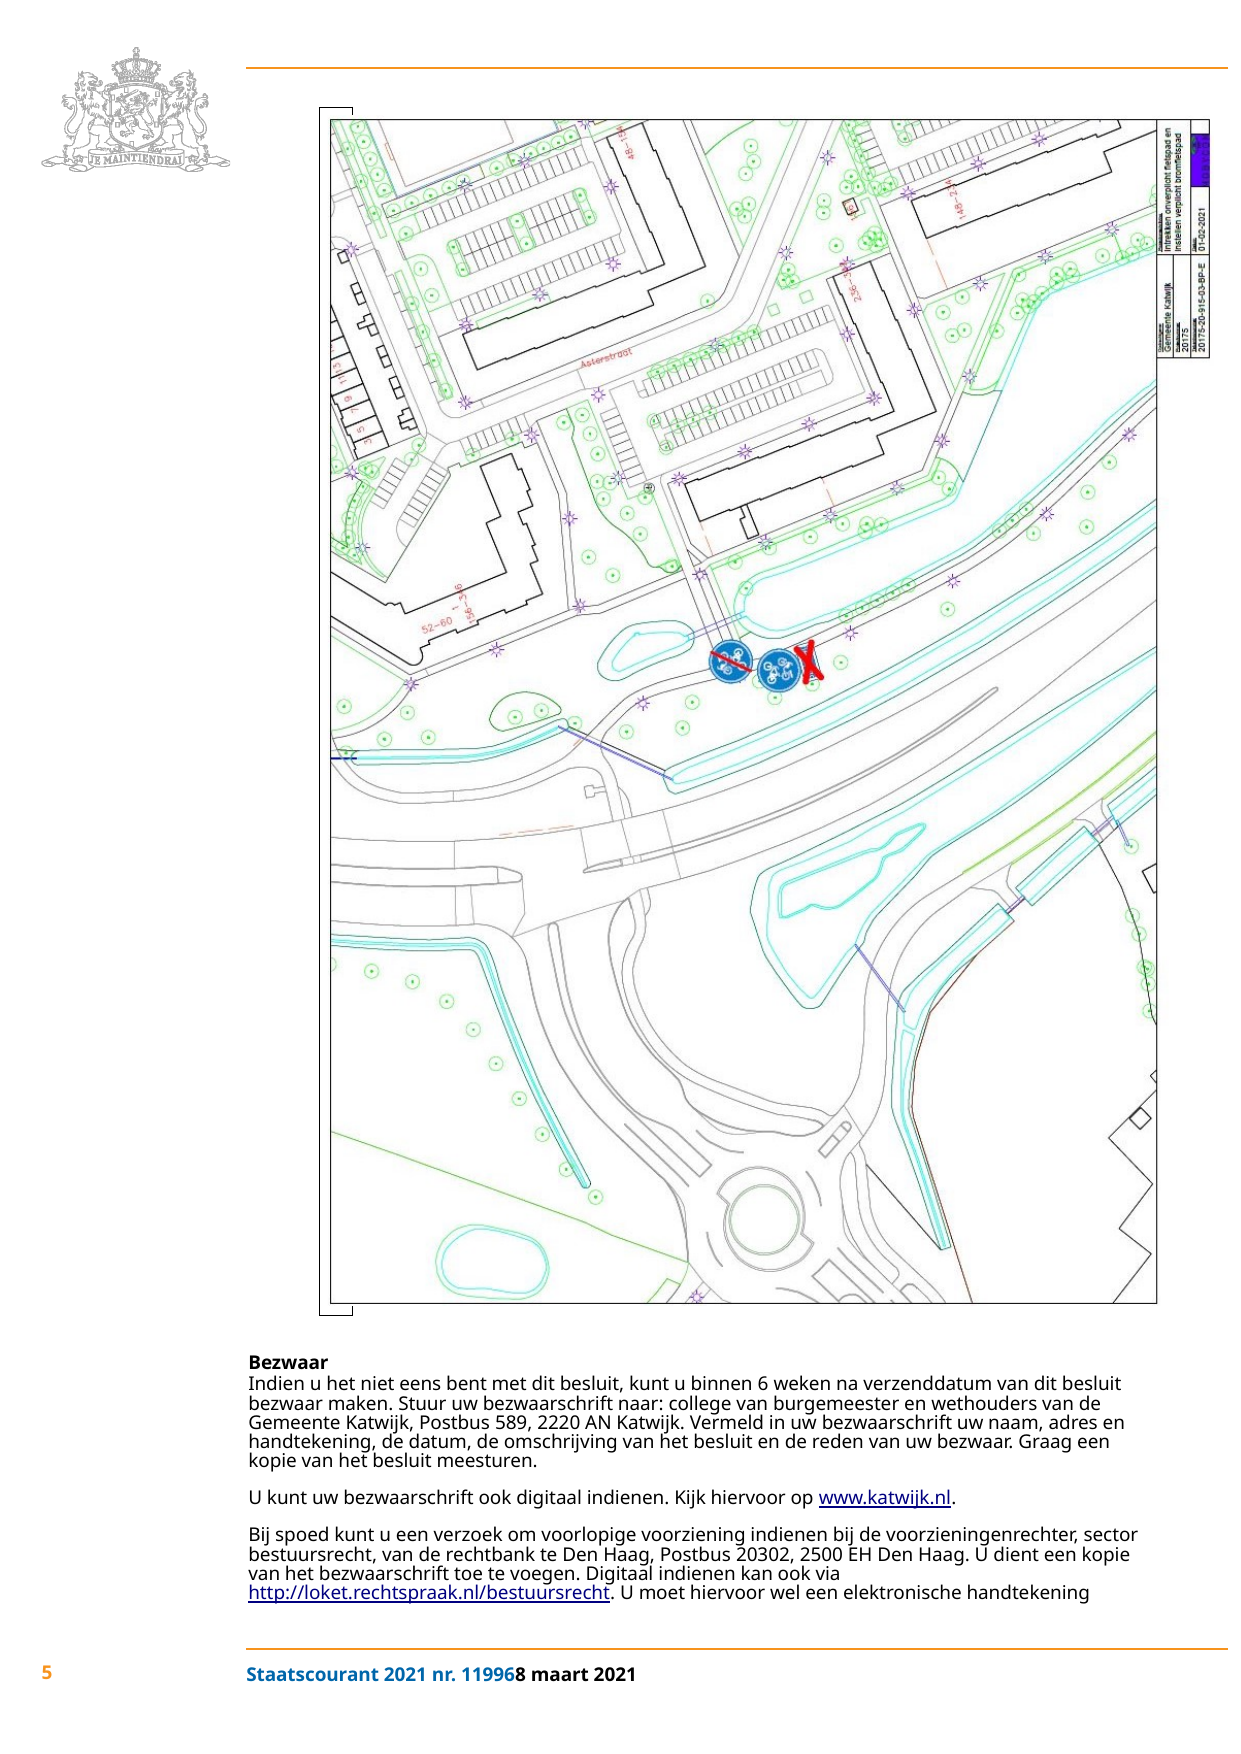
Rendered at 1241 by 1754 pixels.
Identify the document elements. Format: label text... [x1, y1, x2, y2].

text Bij spoed kunt u een verzoek om voorlopige voorziening indienen bij de voorzieningenrechter, sector bestuursrecht, van de rechtbank te Den Haag, Postbus 20302, 2500 EH Den Haag. U dient een kopie van het bezwaarschrift toe te voegen. Digitaal indienen kan ook via http://loket.rechtspraak.nl/bestuursrecht. U moet hiervoor wel een elektronische handtekening [248, 1526, 1152, 1603]
picture [41, 47, 231, 172]
text U kunt uw bezwaarschrift ook digitaal indienen. Kijk hiervoor op www.katwijk.nl. [248, 1489, 1152, 1508]
text Indien u het niet eens bent met dit besluit, kunt u binnen 6 weken na verzenddatum van dit besluit bezwaar maken. Stuur uw bezwaarschrift naar: college van burgemeester en wethouders van de Gemeente Katwijk, Postbus 589, 2220 AN Katwijk. Vermeld in uw bezwaarschrift uw naam, adres en handtekening, de datum, de omschrijving van het besluit en de reden van uw bezwaar. Graag een kopie van het besluit meesturen. [248, 1375, 1152, 1472]
text Bezwaar [248, 1349, 1152, 1375]
picture [327, 115, 1214, 1306]
